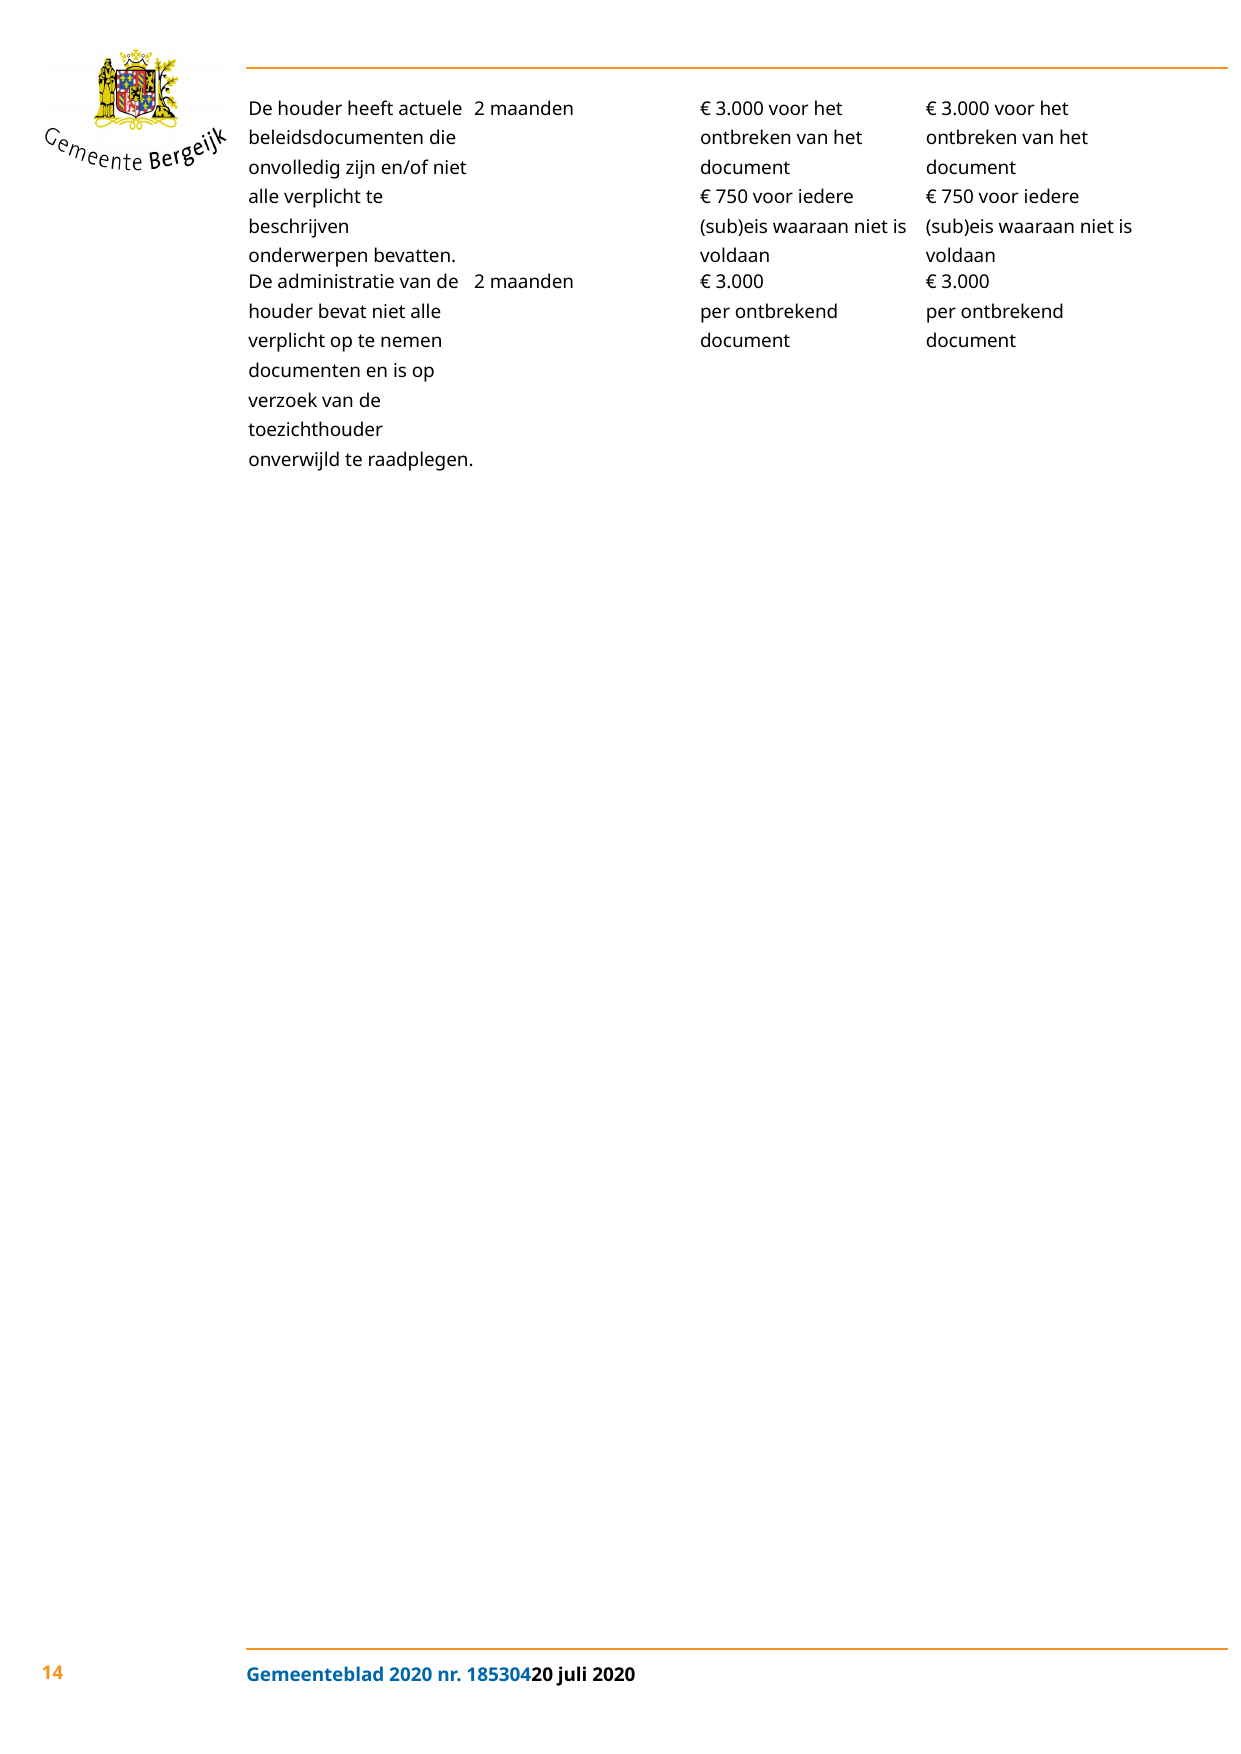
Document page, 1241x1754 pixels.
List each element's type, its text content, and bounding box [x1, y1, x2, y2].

table_cell De administratie van de houder bevat niet alle verplicht op te nemen documenten en is op verzoek van de toezichthouder onverwijld te raadplegen. [248, 269, 474, 472]
table_cell € 3.000 voor het ontbreken van het document € 750 voor iedere (sub)eis waaraan niet is voldaan [700, 95, 926, 268]
table_cell € 3.000 per ontbrekend document [700, 269, 926, 472]
table_cell € 3.000 voor het ontbreken van het document € 750 voor iedere (sub)eis waaraan niet is voldaan [926, 95, 1152, 268]
table_cell € 3.000 per ontbrekend document [926, 269, 1152, 472]
table_cell 2 maanden [474, 95, 700, 268]
table_cell 2 maanden [474, 269, 700, 472]
table_cell De houder heeft actuele beleidsdocumenten die onvolledig zijn en/of niet alle verplicht te beschrijven onderwerpen bevatten. [248, 95, 474, 268]
picture [41, 47, 231, 172]
